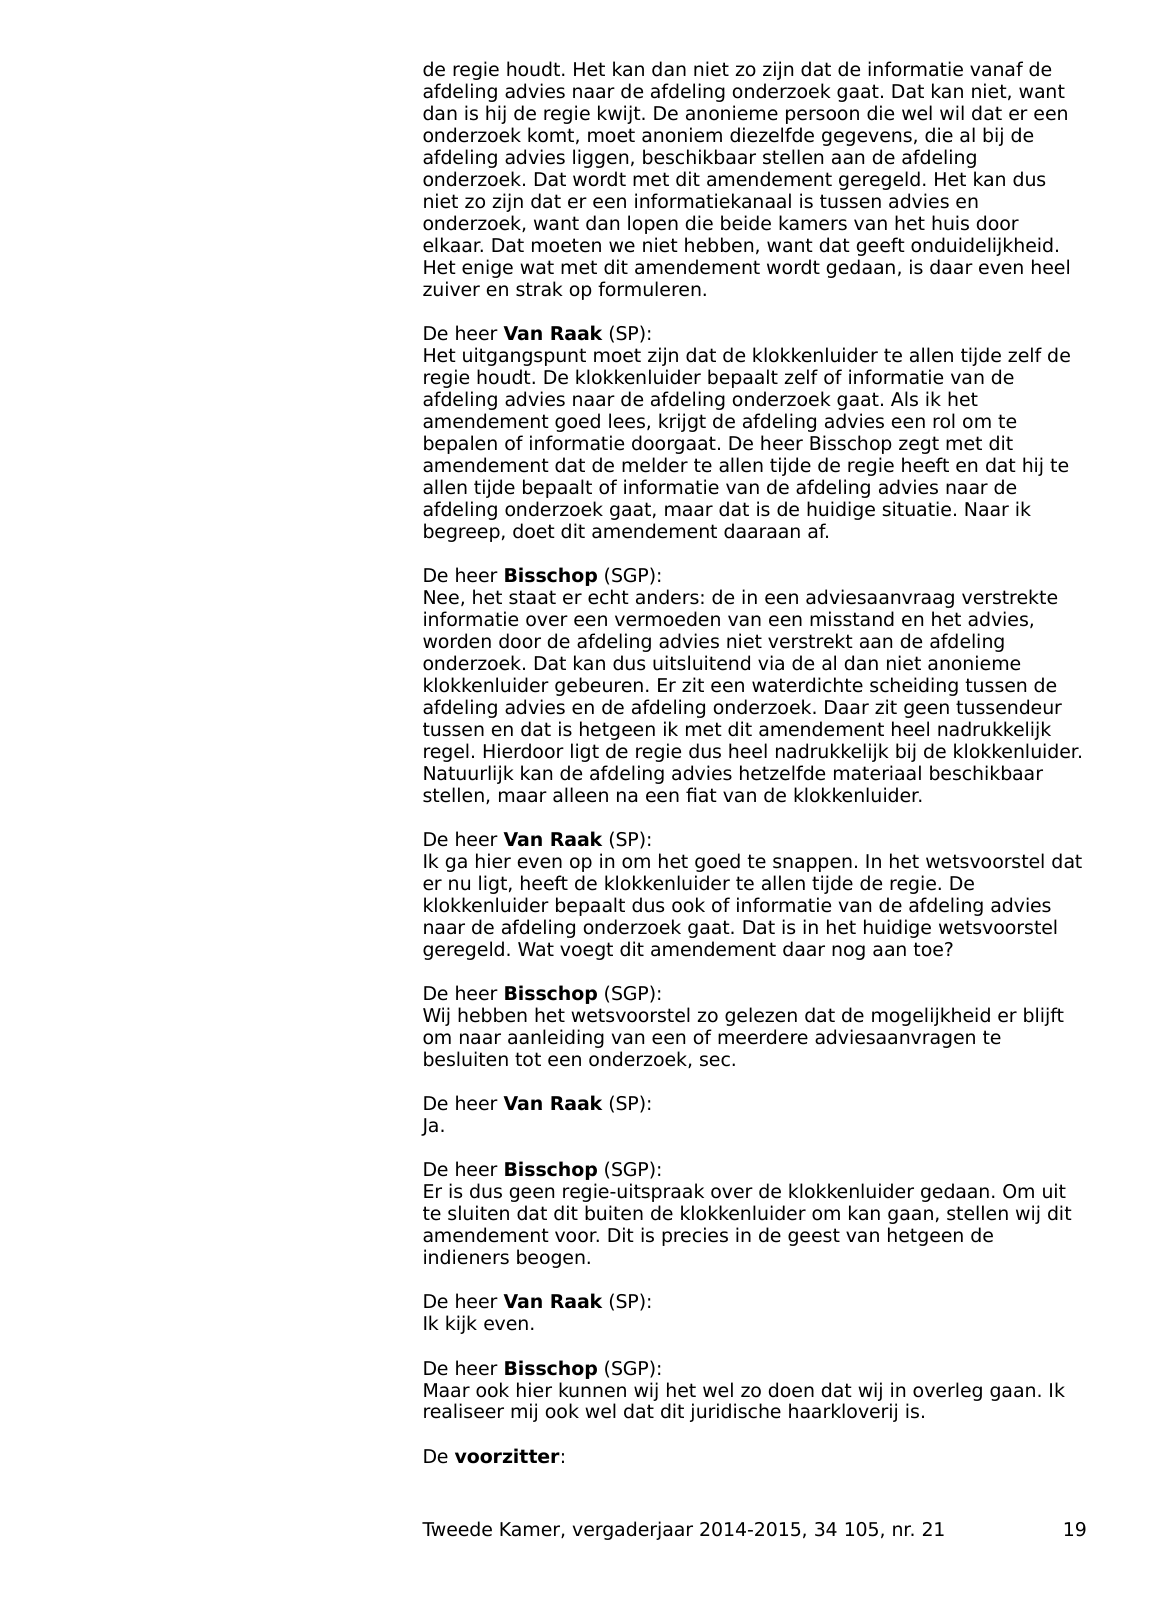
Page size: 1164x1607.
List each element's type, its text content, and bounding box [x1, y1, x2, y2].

text De heer Bisschop (SGP): [422, 983, 1087, 1005]
text De heer Bisschop (SGP): [422, 1159, 1087, 1181]
text De heer Van Raak (SP): [422, 829, 1087, 851]
text De heer Van Raak (SP): [422, 323, 1087, 345]
text de regie houdt. Het kan dan niet zo zijn dat de informatie vanaf de afdeling advies naar de afdeling onderzoek gaat. Dat kan niet, want dan is hij de regie kwijt. De anonieme persoon die wel wil dat er een onderzoek komt, moet anoniem diezelfde gegevens, die al bij de afdeling advies liggen, beschikbaar stellen aan de afdeling onderzoek. Dat wordt met dit amendement geregeld. Het kan dus niet zo zijn dat er een informatiekanaal is tussen advies en onderzoek, want dan lopen die beide kamers van het huis door elkaar. Dat moeten we niet hebben, want dat geeft onduidelijkheid. Het enige wat met dit amendement wordt gedaan, is daar even heel zuiver en strak op formuleren. [422, 59, 1087, 301]
text Het uitgangspunt moet zijn dat de klokkenluider te allen tijde zelf de regie houdt. De klokkenluider bepaalt zelf of informatie van de afdeling advies naar de afdeling onderzoek gaat. Als ik het amendement goed lees, krijgt de afdeling advies een rol om te bepalen of informatie doorgaat. De heer Bisschop zegt met dit amendement dat de melder te allen tijde de regie heeft en dat hij te allen tijde bepaalt of informatie van de afdeling advies naar de afdeling onderzoek gaat, maar dat is de huidige situatie. Naar ik begreep, doet dit amendement daaraan af. [422, 345, 1087, 543]
text Ja. [422, 1115, 1087, 1137]
text Ik ga hier even op in om het goed te snappen. In het wetsvoorstel dat er nu ligt, heeft de klokkenluider te allen tijde de regie. De klokkenluider bepaalt dus ook of informatie van de afdeling advies naar de afdeling onderzoek gaat. Dat is in het huidige wetsvoorstel geregeld. Wat voegt dit amendement daar nog aan toe? [422, 851, 1087, 961]
text De heer Bisschop (SGP): [422, 565, 1087, 587]
text Nee, het staat er echt anders: de in een adviesaanvraag verstrekte informatie over een vermoeden van een misstand en het advies, worden door de afdeling advies niet verstrekt aan de afdeling onderzoek. Dat kan dus uitsluitend via de al dan niet anonieme klokkenluider gebeuren. Er zit een waterdichte scheiding tussen de afdeling advies en de afdeling onderzoek. Daar zit geen tussendeur tussen en dat is hetgeen ik met dit amendement heel nadrukkelijk regel. Hierdoor ligt de regie dus heel nadrukkelijk bij de klokkenluider. Natuurlijk kan de afdeling advies hetzelfde materiaal beschikbaar stellen, maar alleen na een fiat van de klokkenluider. [422, 587, 1087, 807]
text Er is dus geen regie-uitspraak over de klokkenluider gedaan. Om uit te sluiten dat dit buiten de klokkenluider om kan gaan, stellen wij dit amendement voor. Dit is precies in de geest van hetgeen de indieners beogen. [422, 1181, 1087, 1269]
text Wij hebben het wetsvoorstel zo gelezen dat de mogelijkheid er blijft om naar aanleiding van een of meerdere adviesaanvragen te besluiten tot een onderzoek, sec. [422, 1005, 1087, 1071]
text De heer Van Raak (SP): [422, 1093, 1087, 1115]
text Ik kijk even. [422, 1313, 1087, 1335]
text De heer Van Raak (SP): [422, 1291, 1087, 1313]
text De voorzitter: [422, 1446, 1087, 1468]
text De heer Bisschop (SGP): [422, 1357, 1087, 1379]
text Maar ook hier kunnen wij het wel zo doen dat wij in overleg gaan. Ik realiseer mij ook wel dat dit juridische haarkloverij is. [422, 1379, 1087, 1423]
